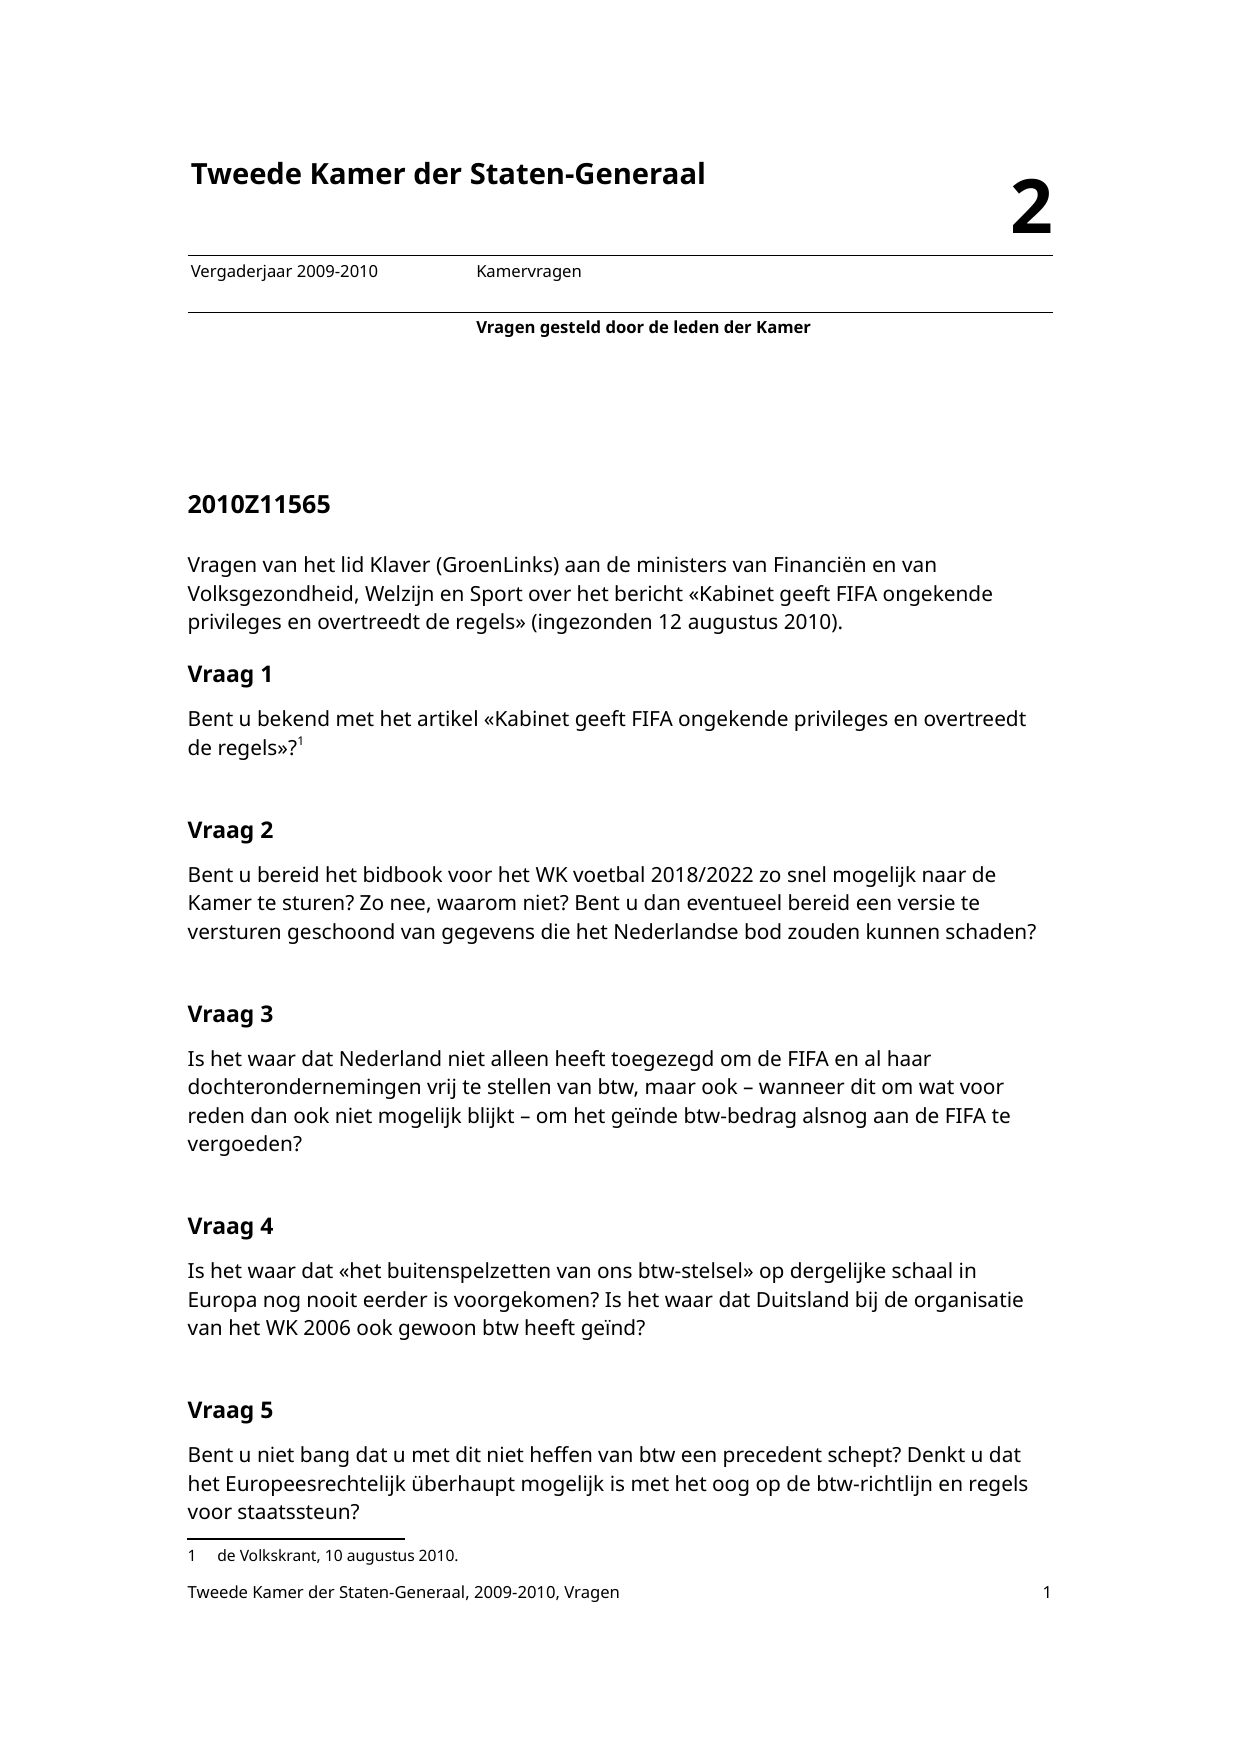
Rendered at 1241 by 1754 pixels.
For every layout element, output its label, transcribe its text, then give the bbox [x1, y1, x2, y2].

table_cell Vergaderjaar 2009-2010 [188, 256, 473, 312]
text Is het waar dat Nederland niet alleen heeft toegezegd om de FIFA en al haar dochterondernemingen vrij te stellen van btw, maar ook – wanneer dit om wat voor reden dan ook niet mogelijk blijkt – om het geïnde btw-bedrag alsnog aan de FIFA te vergoeden? [187, 1044, 1053, 1158]
text Is het waar dat «het buitenspelzetten van ons btw-stelsel» op dergelijke schaal in Europa nog nooit eerder is voorgekomen? Is het waar dat Duitsland bij de organisatie van het WK 2006 ook gewoon btw heeft geïnd? [187, 1257, 1053, 1342]
subtitle Vraag 3 [187, 998, 1053, 1029]
subtitle Vraag 2 [187, 814, 1053, 845]
table_header 2 [880, 150, 1053, 255]
text Bent u bekend met het artikel «Kabinet geeft FIFA ongekende privileges en overtreedt de regels»? [187, 704, 1053, 761]
subtitle Vraag 4 [187, 1210, 1053, 1242]
table_cell Vragen gesteld door de leden der Kamer [473, 313, 1053, 339]
text Bent u niet bang dat u met dit niet heffen van btw een precedent schept? Denkt u dat het Europeesrechtelijk überhaupt mogelijk is met het oog op de btw-richtlijn en regels voor staatssteun? [187, 1441, 1053, 1526]
text de Volkskrant, 10 augustus 2010. [187, 1538, 1053, 1566]
subtitle Vraag 1 [187, 658, 1053, 689]
table_cell Kamervragen [473, 256, 1053, 312]
text Bent u bereid het bidbook voor het WK voetbal 2018/2022 zo snel mogelijk naar de Kamer te sturen? Zo nee, waarom niet? Bent u dan eventueel bereid een versie te versturen geschoond van gegevens die het Nederlandse bod zouden kunnen schaden? [187, 860, 1053, 945]
text 2010Z11565 [187, 487, 1053, 521]
table_header Tweede Kamer der Staten-Generaal [188, 150, 879, 255]
text Vragen van het lid Klaver (GroenLinks) aan de ministers van Financiën en van Volksgezondheid, Welzijn en Sport over het bericht «Kabinet geeft FIFA ongekende privileges en overtreedt de regels» (ingezonden 12 augustus 2010). [187, 550, 1053, 636]
subtitle Vraag 5 [187, 1394, 1053, 1426]
table_cell [188, 313, 473, 339]
